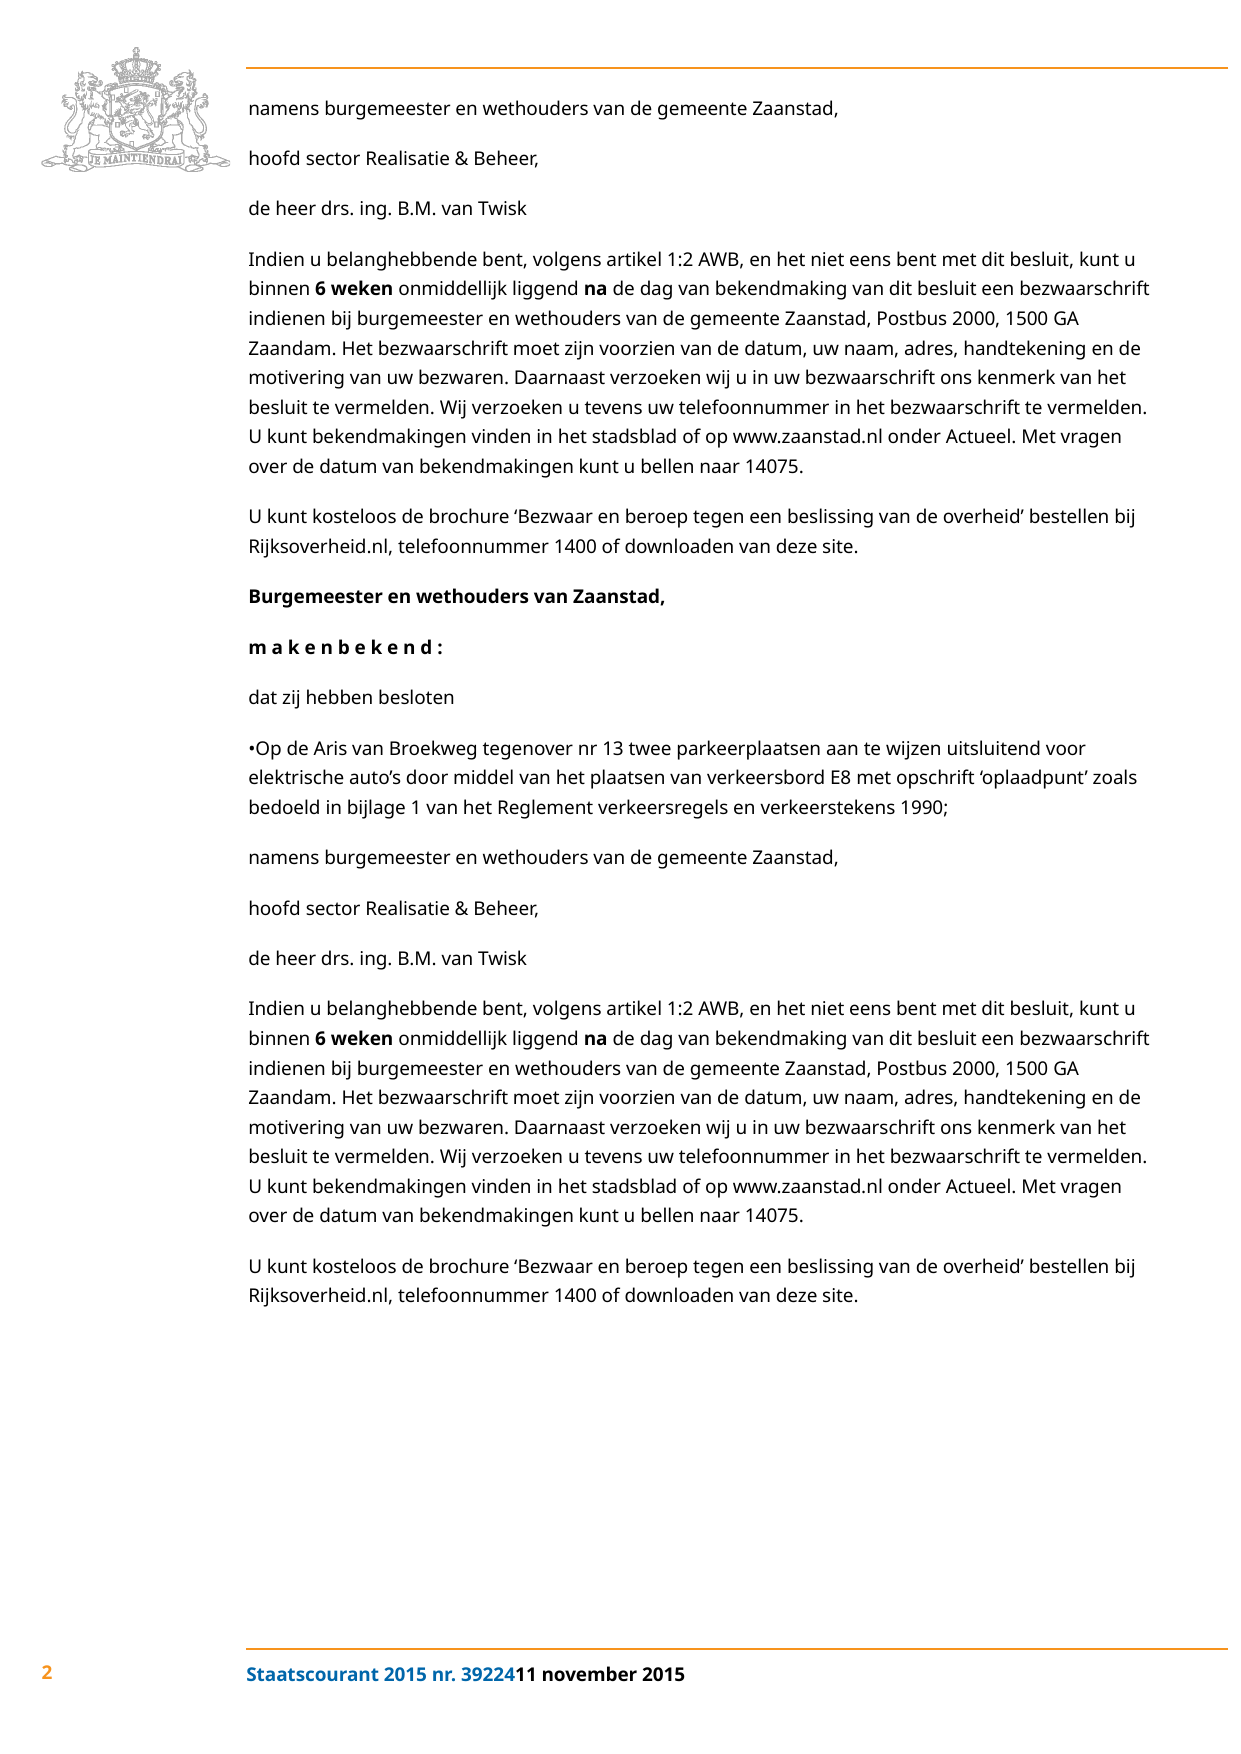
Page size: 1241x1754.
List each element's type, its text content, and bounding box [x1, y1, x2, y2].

text de heer drs. ing. B.M. van Twisk [248, 196, 1152, 221]
text namens burgemeester en wethouders van de gemeente Zaanstad, [248, 844, 1152, 870]
text m a k e n b e k e n d : [248, 634, 1152, 660]
text •Op de Aris van Broekweg tegenover nr 13 twee parkeerplaatsen aan te wijzen uitsluitend voor elektrische auto’s door middel van het plaatsen van verkeersbord E8 met opschrift ‘oplaadpunt’ zoals bedoeld in bijlage 1 van het Reglement verkeersregels en verkeerstekens 1990; [248, 735, 1152, 820]
text U kunt kosteloos de brochure ‘Bezwaar en beroep tegen een beslissing van de overheid’ bestellen bij Rijksoverheid.nl, telefoonnummer 1400 of downloaden van deze site. [248, 503, 1152, 559]
text U kunt kosteloos de brochure ‘Bezwaar en beroep tegen een beslissing van de overheid’ bestellen bij Rijksoverheid.nl, telefoonnummer 1400 of downloaden van deze site. [248, 1253, 1152, 1308]
text namens burgemeester en wethouders van de gemeente Zaanstad, [248, 95, 1152, 121]
text de heer drs. ing. B.M. van Twisk [248, 945, 1152, 971]
text hoofd sector Realisatie & Beheer, [248, 895, 1152, 921]
text Burgemeester en wethouders van Zaanstad, [248, 583, 1152, 609]
picture [41, 47, 231, 172]
text Indien u belanghebbende bent, volgens artikel 1:2 AWB, en het niet eens bent met dit besluit, kunt u binnen 6 weken onmiddellijk liggend na de dag van bekendmaking van dit besluit een bezwaarschrift indienen bij burgemeester en wethouders van de gemeente Zaanstad, Postbus 2000, 1500 GA Zaandam. Het bezwaarschrift moet zijn voorzien van de datum, uw naam, adres, handtekening en de motivering van uw bezwaren. Daarnaast verzoeken wij u in uw bezwaarschrift ons kenmerk van het besluit te vermelden. Wij verzoeken u tevens uw telefoonnummer in het bezwaarschrift te vermelden. U kunt bekendmakingen vinden in het stadsblad of op www.zaanstad.nl onder Actueel. Met vragen over de datum van bekendmakingen kunt u bellen naar 14075. [248, 246, 1152, 479]
text hoofd sector Realisatie & Beheer, [248, 145, 1152, 171]
text Indien u belanghebbende bent, volgens artikel 1:2 AWB, en het niet eens bent met dit besluit, kunt u binnen 6 weken onmiddellijk liggend na de dag van bekendmaking van dit besluit een bezwaarschrift indienen bij burgemeester en wethouders van de gemeente Zaanstad, Postbus 2000, 1500 GA Zaandam. Het bezwaarschrift moet zijn voorzien van de datum, uw naam, adres, handtekening en de motivering van uw bezwaren. Daarnaast verzoeken wij u in uw bezwaarschrift ons kenmerk van het besluit te vermelden. Wij verzoeken u tevens uw telefoonnummer in het bezwaarschrift te vermelden. U kunt bekendmakingen vinden in het stadsblad of op www.zaanstad.nl onder Actueel. Met vragen over de datum van bekendmakingen kunt u bellen naar 14075. [248, 996, 1152, 1228]
text dat zij hebben besloten [248, 684, 1152, 710]
